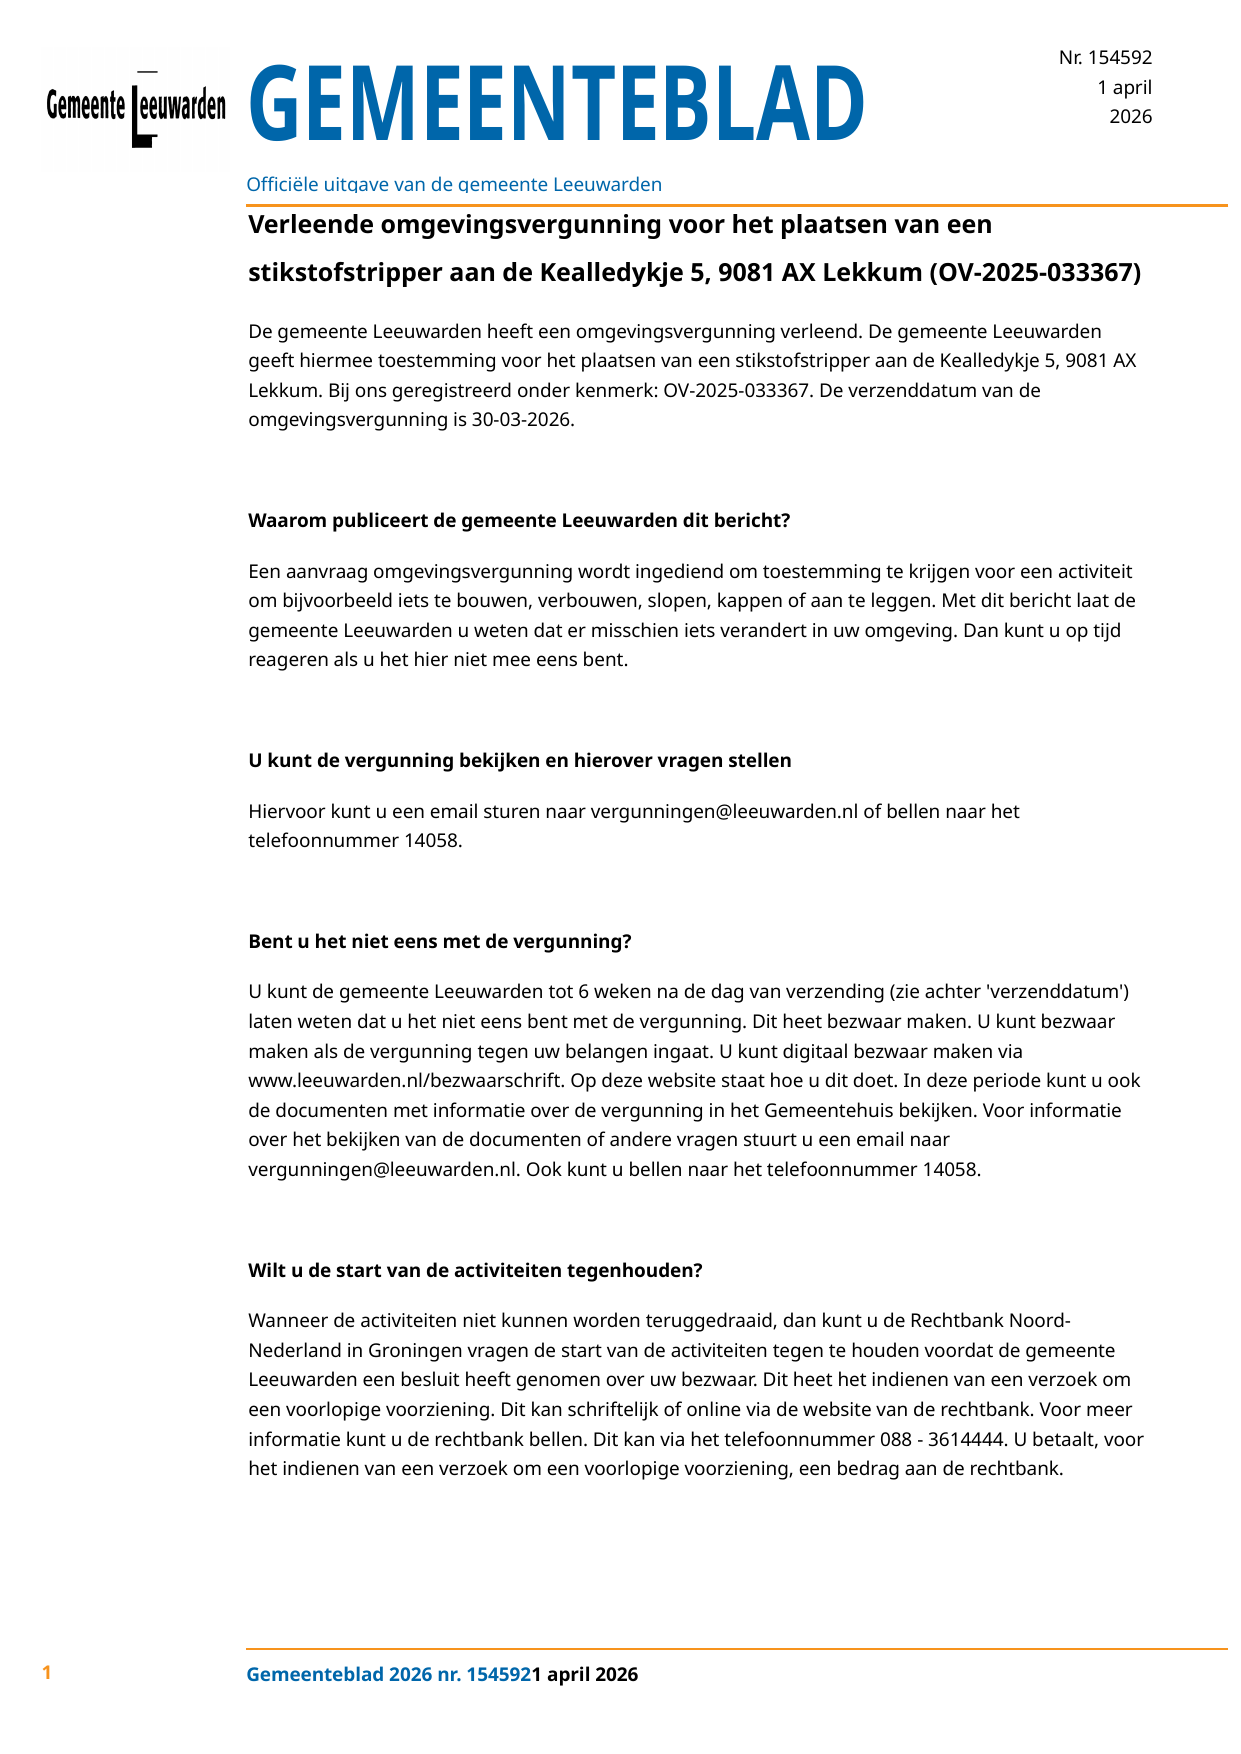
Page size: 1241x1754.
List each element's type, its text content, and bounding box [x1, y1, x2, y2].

text Wilt u de start van de activiteiten tegenhouden? [248, 1257, 1152, 1283]
text Wanneer de activiteiten niet kunnen worden teruggedraaid, dan kunt u de Rechtbank Noord-Nederland in Groningen vragen de start van de activiteiten tegen te houden voordat de gemeente Leeuwarden een besluit heeft genomen over uw bezwaar. Dit heet het indienen van een verzoek om een voorlopige voorziening. Dit kan schriftelijk of online via de website van de rechtbank. Voor meer informatie kunt u de rechtbank bellen. Dit kan via het telefoonnummer 088 - 3614444. U betaalt, voor het indienen van een verzoek om een voorlopige voorziening, een bedrag aan de rechtbank. [248, 1307, 1152, 1481]
text Een aanvraag omgevingsvergunning wordt ingediend om toestemming te krijgen voor een activiteit om bijvoorbeeld iets te bouwen, verbouwen, slopen, kappen of aan te leggen. Met dit bericht laat de gemeente Leeuwarden u weten dat er misschien iets verandert in uw omgeving. Dan kunt u op tijd reageren als u het hier niet mee eens bent. [248, 558, 1152, 672]
text De gemeente Leeuwarden heeft een omgevingsvergunning verleend. De gemeente Leeuwarden geeft hiermee toestemming voor het plaatsen van een stikstofstripper aan de Kealledykje 5, 9081 AX Lekkum. Bij ons geregistreerd onder kenmerk: OV-2025-033367. De verzenddatum van de omgevingsvergunning is 30-03-2026. [248, 318, 1152, 432]
text Waarom publiceert de gemeente Leeuwarden dit bericht? [248, 507, 1152, 533]
text Verleende omgevingsvergunning voor het plaatsen van een stikstofstripper aan de Kealledykje 5, 9081 AX Lekkum (OV-2025-033367) [248, 207, 1152, 288]
text U kunt de vergunning bekijken en hierover vragen stellen [248, 747, 1152, 773]
text Bent u het niet eens met de vergunning? [248, 928, 1152, 954]
text U kunt de gemeente Leeuwarden tot 6 weken na de dag van verzending (zie achter 'verzenddatum') laten weten dat u het niet eens bent met de vergunning. Dit heet bezwaar maken. U kunt bezwaar maken als de vergunning tegen uw belangen ingaat. U kunt digitaal bezwaar maken via www.leeuwarden.nl/bezwaarschrift. Op deze website staat hoe u dit doet. In deze periode kunt u ook de documenten met informatie over de vergunning in het Gemeentehuis bekijken. Voor informatie over het bekijken van de documenten of andere vragen stuurt u een email naar vergunningen@leeuwarden.nl. Ook kunt u bellen naar het telefoonnummer 14058. [248, 979, 1152, 1182]
picture [41, 47, 231, 172]
text Hiervoor kunt u een email sturen naar vergunningen@leeuwarden.nl of bellen naar het telefoonnummer 14058. [248, 798, 1152, 853]
